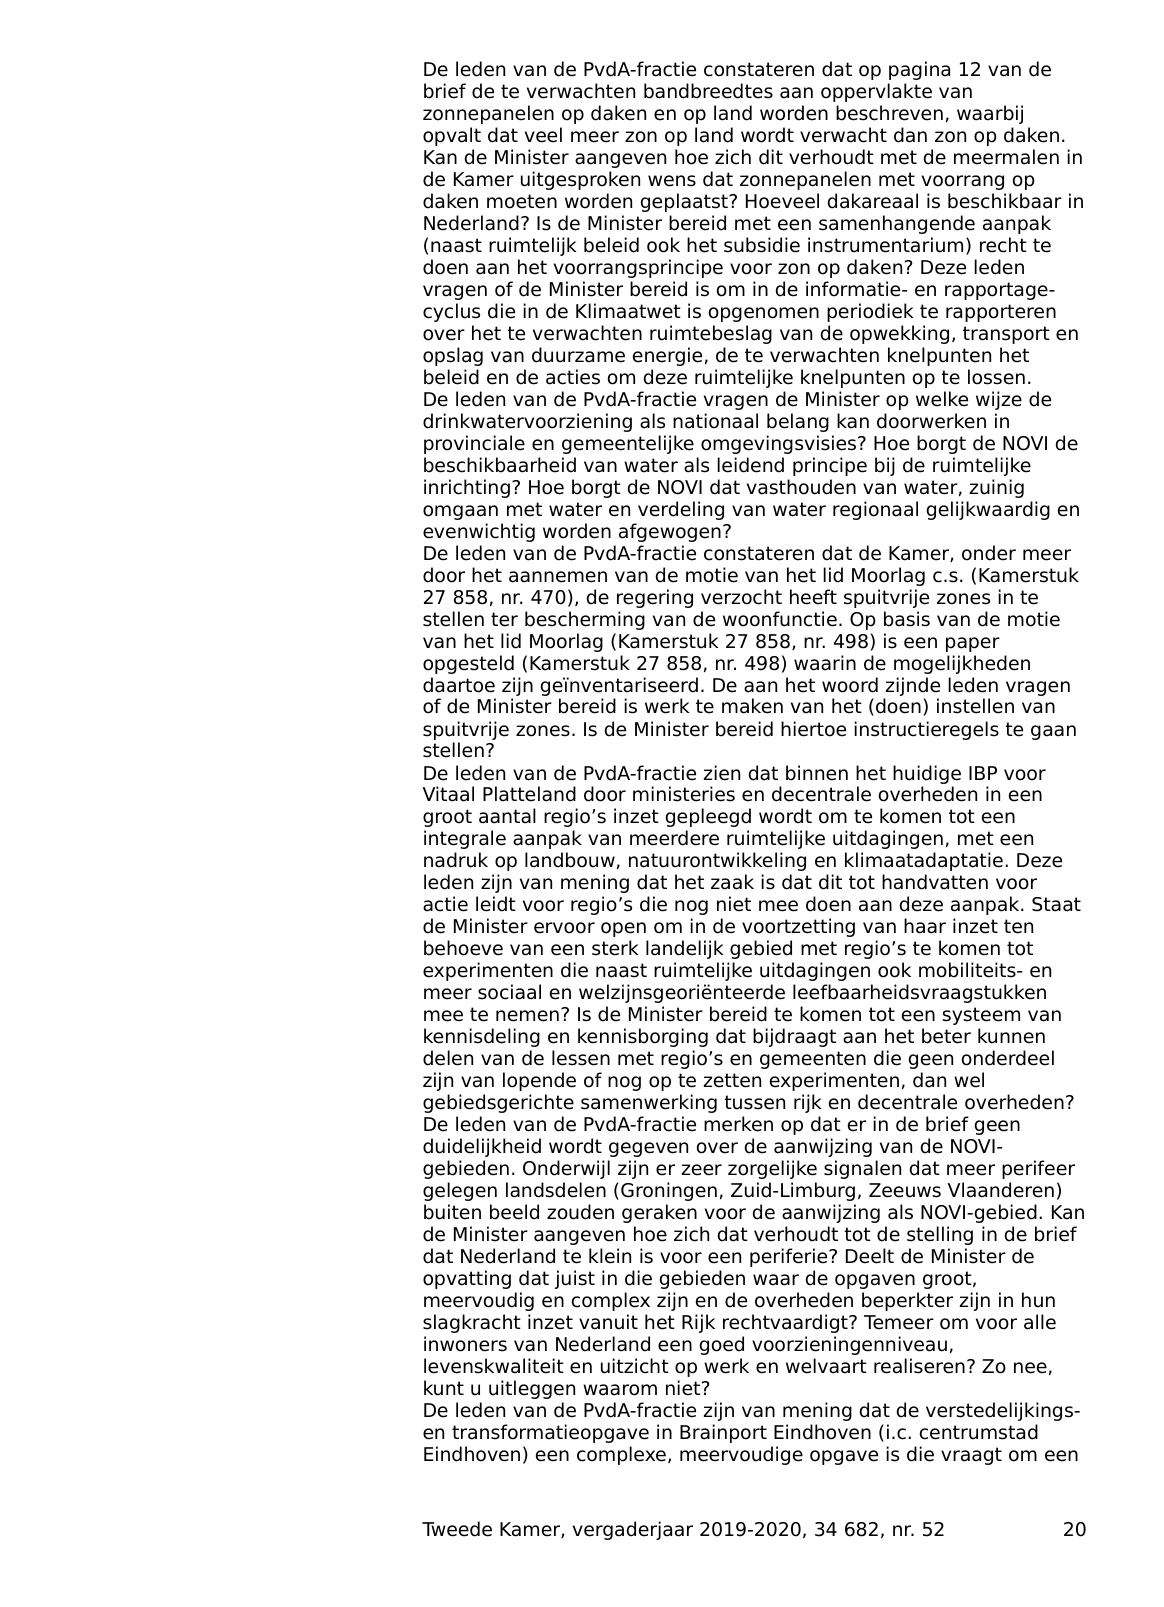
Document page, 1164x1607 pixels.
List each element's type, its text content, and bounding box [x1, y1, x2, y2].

text De leden van de PvdA-fractie zijn van mening dat de verstedelijkings- en transformatieopgave in Brainport Eindhoven (i.c. centrumstad Eindhoven) een complexe, meervoudige opgave is die vraagt om een [422, 1400, 1087, 1466]
text De leden van de PvdA-fractie constateren dat op pagina 12 van de brief de te verwachten bandbreedtes aan oppervlakte van zonnepanelen op daken en op land worden beschreven, waarbij opvalt dat veel meer zon op land wordt verwacht dan zon op daken. Kan de Minister aangeven hoe zich dit verhoudt met de meermalen in de Kamer uitgesproken wens dat zonnepanelen met voorrang op daken moeten worden geplaatst? Hoeveel dakareaal is beschikbaar in Nederland? Is de Minister bereid met een samenhangende aanpak (naast ruimtelijk beleid ook het subsidie instrumentarium) recht te doen aan het voorrangsprincipe voor zon op daken? Deze leden vragen of de Minister bereid is om in de informatie- en rapportage-cyclus die in de Klimaatwet is opgenomen periodiek te rapporteren over het te verwachten ruimtebeslag van de opwekking, transport en opslag van duurzame energie, de te verwachten knelpunten het beleid en de acties om deze ruimtelijke knelpunten op te lossen. [422, 59, 1087, 389]
text De leden van de PvdA-fractie zien dat binnen het huidige IBP voor Vitaal Platteland door ministeries en decentrale overheden in een groot aantal regio’s inzet gepleegd wordt om te komen tot een integrale aanpak van meerdere ruimtelijke uitdagingen, met een nadruk op landbouw, natuurontwikkeling en klimaatadaptatie. Deze leden zijn van mening dat het zaak is dat dit tot handvatten voor actie leidt voor regio’s die nog niet mee doen aan deze aanpak. Staat de Minister ervoor open om in de voortzetting van haar inzet ten behoeve van een sterk landelijk gebied met regio’s te komen tot experimenten die naast ruimtelijke uitdagingen ook mobiliteits- en meer sociaal en welzijnsgeoriënteerde leefbaarheidsvraagstukken mee te nemen? Is de Minister bereid te komen tot een systeem van kennisdeling en kennisborging dat bijdraagt aan het beter kunnen delen van de lessen met regio’s en gemeenten die geen onderdeel zijn van lopende of nog op te zetten experimenten, dan wel gebiedsgerichte samenwerking tussen rijk en decentrale overheden? [422, 762, 1087, 1114]
text De leden van de PvdA-fractie constateren dat de Kamer, onder meer door het aannemen van de motie van het lid Moorlag c.s. (Kamerstuk 27 858, nr. 470), de regering verzocht heeft spuitvrije zones in te stellen ter bescherming van de woonfunctie. Op basis van de motie van het lid Moorlag (Kamerstuk 27 858, nr. 498) is een paper opgesteld (Kamerstuk 27 858, nr. 498) waarin de mogelijkheden daartoe zijn geïnventariseerd. De aan het woord zijnde leden vragen of de Minister bereid is werk te maken van het (doen) instellen van spuitvrije zones. Is de Minister bereid hiertoe instructieregels te gaan stellen? [422, 543, 1087, 762]
text De leden van de PvdA-fractie vragen de Minister op welke wijze de drinkwatervoorziening als nationaal belang kan doorwerken in provinciale en gemeentelijke omgevingsvisies? Hoe borgt de NOVI de beschikbaarheid van water als leidend principe bij de ruimtelijke inrichting? Hoe borgt de NOVI dat vasthouden van water, zuinig omgaan met water en verdeling van water regionaal gelijkwaardig en evenwichtig worden afgewogen? [422, 389, 1087, 543]
text De leden van de PvdA-fractie merken op dat er in de brief geen duidelijkheid wordt gegeven over de aanwijzing van de NOVI-gebieden. Onderwijl zijn er zeer zorgelijke signalen dat meer perifeer gelegen landsdelen (Groningen, Zuid-Limburg, Zeeuws Vlaanderen) buiten beeld zouden geraken voor de aanwijzing als NOVI-gebied. Kan de Minister aangeven hoe zich dat verhoudt tot de stelling in de brief dat Nederland te klein is voor een periferie? Deelt de Minister de opvatting dat juist in die gebieden waar de opgaven groot, meervoudig en complex zijn en de overheden beperkter zijn in hun slagkracht inzet vanuit het Rijk rechtvaardigt? Temeer om voor alle inwoners van Nederland een goed voorzieningenniveau, levenskwaliteit en uitzicht op werk en welvaart realiseren? Zo nee, kunt u uitleggen waarom niet? [422, 1114, 1087, 1400]
